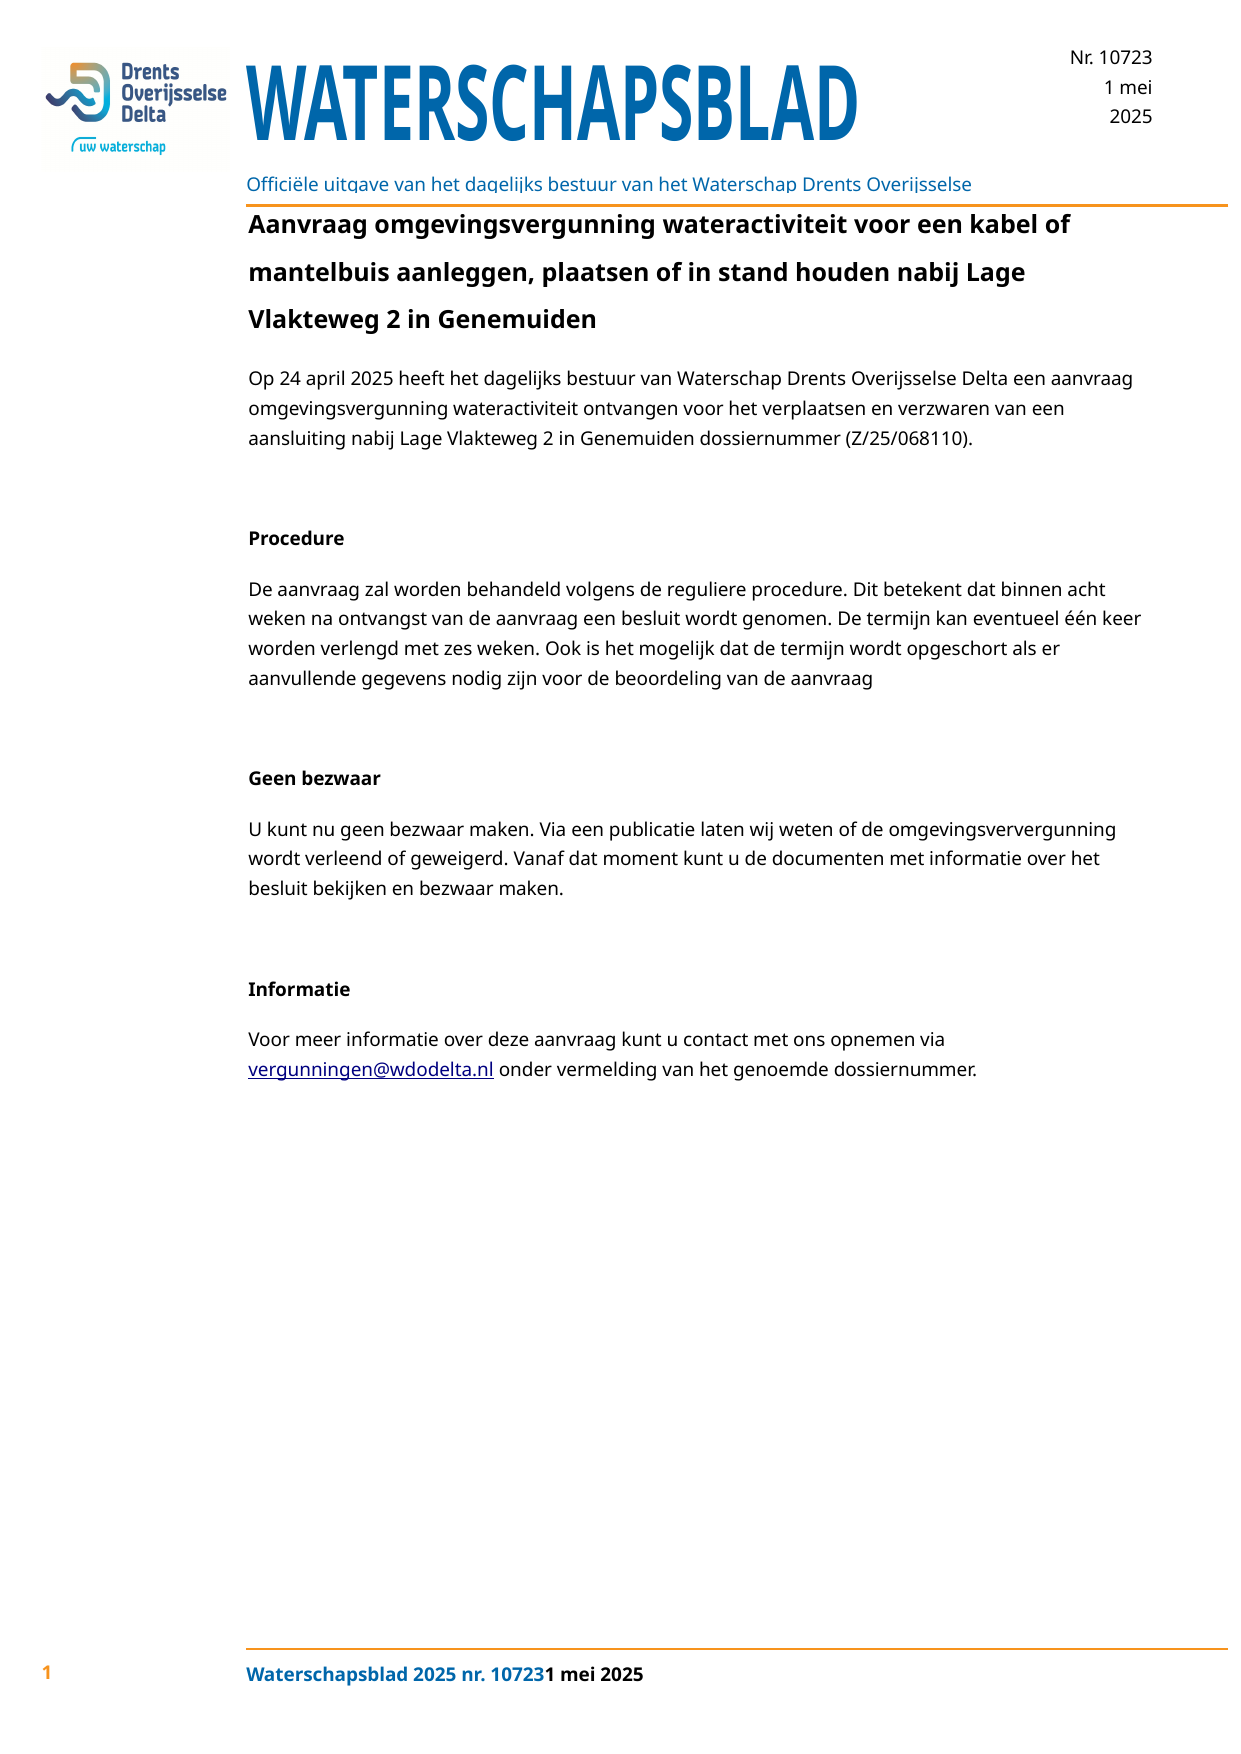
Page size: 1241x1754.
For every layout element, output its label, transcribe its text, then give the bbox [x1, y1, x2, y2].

picture [41, 47, 231, 172]
text Geen bezwaar [248, 766, 1152, 791]
text U kunt nu geen bezwaar maken. Via een publicatie laten wij weten of de omgevingsververgunning wordt verleend of geweigerd. Vanaf dat moment kunt u de documenten met informatie over het besluit bekijken en bezwaar maken. [248, 816, 1152, 901]
text Informatie [248, 976, 1152, 1002]
text Op 24 april 2025 heeft het dagelijks bestuur van Waterschap Drents Overijsselse Delta een aanvraag omgevingsvergunning wateractiviteit ontvangen voor het verplaatsen en verzwaren van een aansluiting nabij Lage Vlakteweg 2 in Genemuiden dossiernummer (Z/25/068110). [248, 366, 1152, 450]
text Procedure [248, 526, 1152, 551]
text Aanvraag omgevingsvergunning wateractiviteit voor een kabel of mantelbuis aanleggen, plaatsen of in stand houden nabij Lage Vlakteweg 2 in Genemuiden [248, 207, 1152, 336]
text Voor meer informatie over deze aanvraag kunt u contact met ons opnemen via vergunningen@wdodelta.nl onder vermelding van het genoemde dossiernummer. [248, 1026, 1152, 1082]
text De aanvraag zal worden behandeld volgens de reguliere procedure. Dit betekent dat binnen acht weken na ontvangst van de aanvraag een besluit wordt genomen. De termijn kan eventueel één keer worden verlengd met zes weken. Ook is het mogelijk dat de termijn wordt opgeschort als er aanvullende gegevens nodig zijn voor de beoordeling van de aanvraag [248, 576, 1152, 690]
